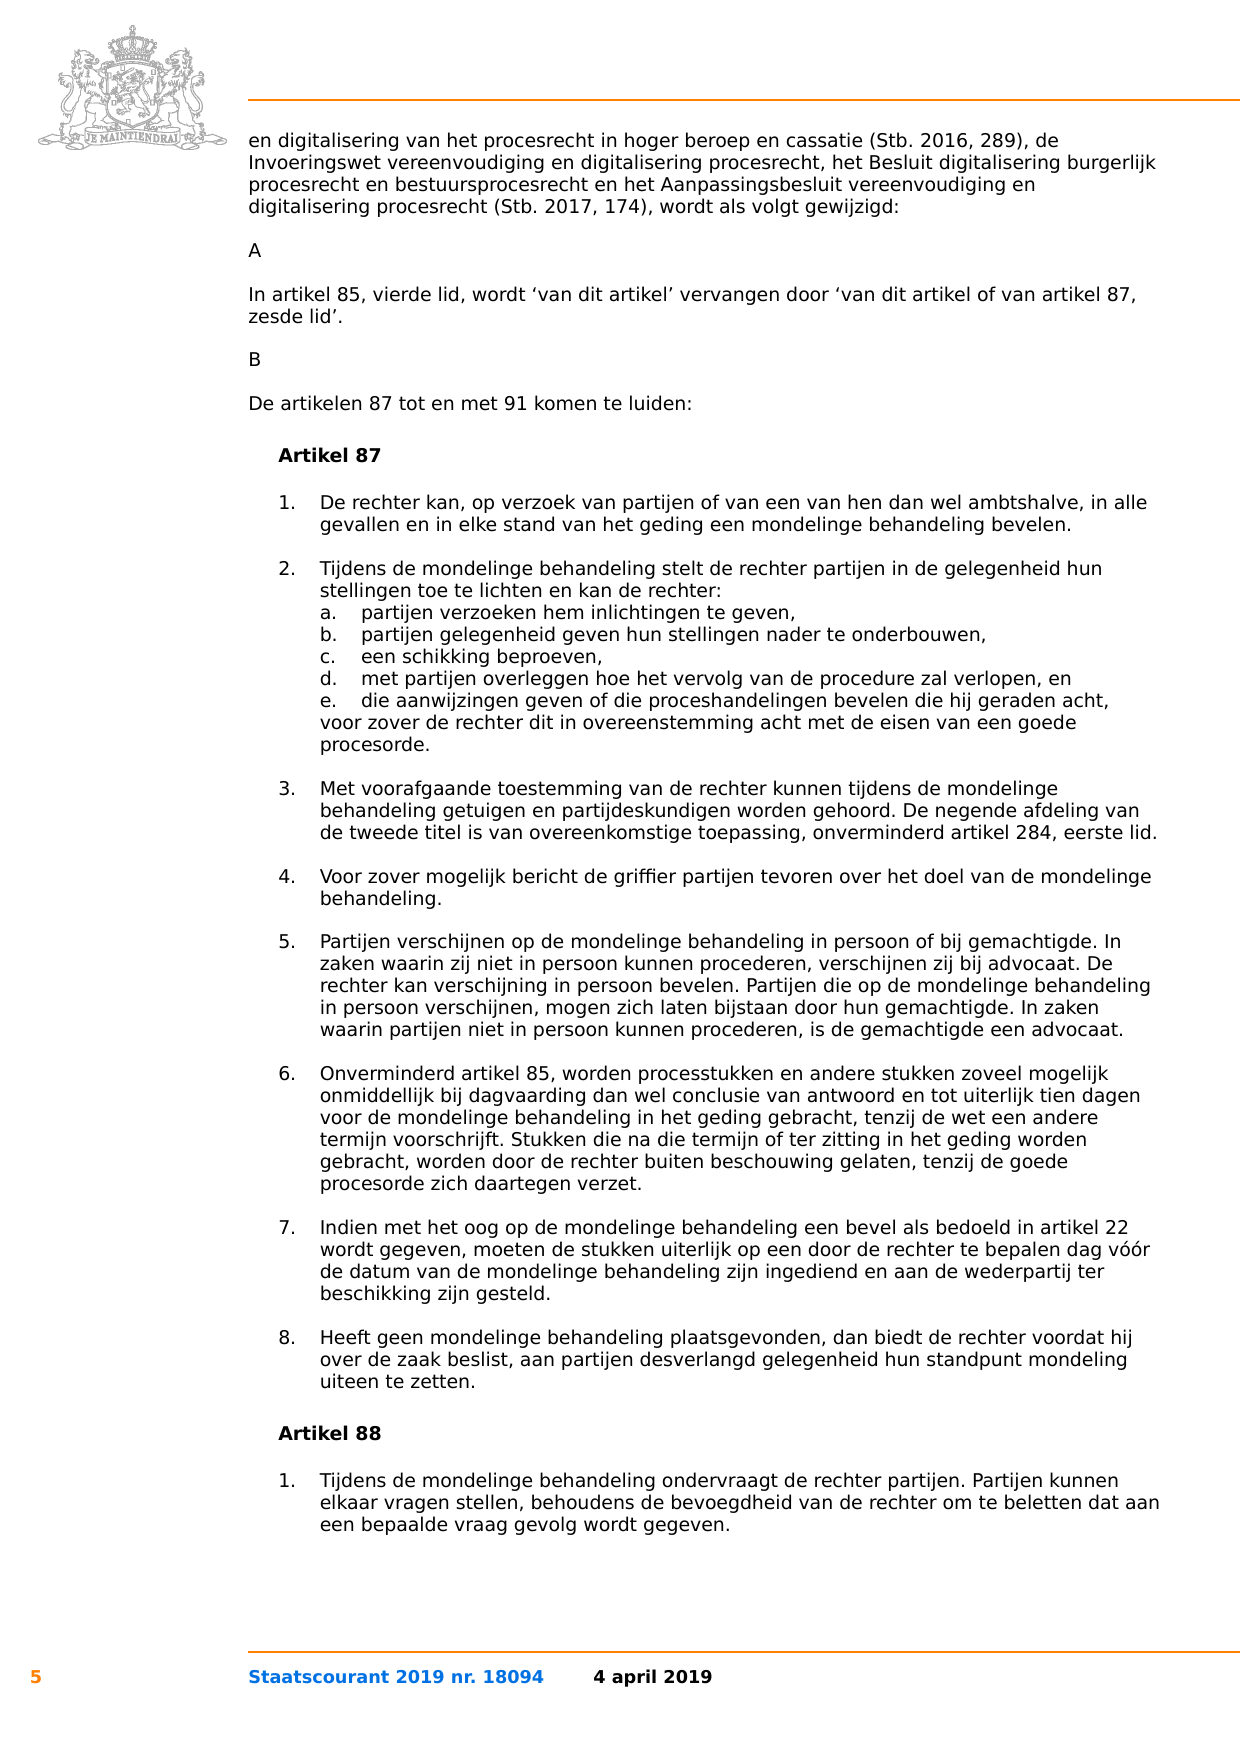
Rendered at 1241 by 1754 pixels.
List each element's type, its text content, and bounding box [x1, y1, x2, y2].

text 2. Tijdens de mondelinge behandeling stelt de rechter partijen in de gelegenheid hun stellingen toe te lichten en kan de rechter: [278, 558, 1163, 602]
text e. die aanwijzingen geven of die proceshandelingen bevelen die hij geraden acht, [319, 690, 1163, 712]
text 8. Heeft geen mondelinge behandeling plaatsgevonden, dan biedt de rechter voordat hij over de zaak beslist, aan partijen desverlangd gelegenheid hun standpunt mondeling uiteen te zetten. [278, 1327, 1163, 1393]
subtitle Artikel 87 [278, 445, 1163, 467]
text 1. De rechter kan, op verzoek van partijen of van een van hen dan wel ambtshalve, in alle gevallen en in elke stand van het geding een mondelinge behandeling bevelen. [278, 492, 1163, 536]
text B [248, 349, 1163, 371]
subtitle Artikel 88 [278, 1423, 1163, 1444]
text 3. Met voorafgaande toestemming van de rechter kunnen tijdens de mondelinge behandeling getuigen en partijdeskundigen worden gehoord. De negende afdeling van de tweede titel is van overeenkomstige toepassing, onverminderd artikel 284, eerste lid. [278, 778, 1163, 844]
text b. partijen gelegenheid geven hun stellingen nader te onderbouwen, [319, 624, 1163, 646]
text 1. Tijdens de mondelinge behandeling ondervraagt de rechter partijen. Partijen kunnen elkaar vragen stellen, behoudens de bevoegdheid van de rechter om te beletten dat aan een bepaalde vraag gevolg wordt gegeven. [278, 1469, 1163, 1536]
text 5. Partijen verschijnen op de mondelinge behandeling in persoon of bij gemachtigde. In zaken waarin zij niet in persoon kunnen procederen, verschijnen zij bij advocaat. De rechter kan verschijning in persoon bevelen. Partijen die op de mondelinge behandeling in persoon verschijnen, mogen zich laten bijstaan door hun gemachtigde. In zaken waarin partijen niet in persoon kunnen procederen, is de gemachtigde een advocaat. [278, 931, 1163, 1041]
text In artikel 85, vierde lid, wordt ‘van dit artikel’ vervangen door ‘van dit artikel of van artikel 87, zesde lid’. [248, 283, 1163, 327]
text voor zover de rechter dit in overeenstemming acht met de eisen van een goede procesorde. [319, 712, 1163, 756]
text d. met partijen overleggen hoe het vervolg van de procedure zal verlopen, en [319, 668, 1163, 690]
text en digitalisering van het procesrecht in hoger beroep en cassatie (Stb. 2016, 289), de Invoeringswet vereenvoudiging en digitalisering procesrecht, het Besluit digitalisering burgerlijk procesrecht en bestuursprocesrecht en het Aanpassingsbesluit vereenvoudiging en digitalisering procesrecht (Stb. 2017, 174), wordt als volgt gewijzigd: [248, 130, 1163, 218]
text 7. Indien met het oog op de mondelinge behandeling een bevel als bedoeld in artikel 22 wordt gegeven, moeten de stukken uiterlijk op een door de rechter te bepalen dag vóór de datum van de mondelinge behandeling zijn ingediend en aan de wederpartij ter beschikking zijn gesteld. [278, 1217, 1163, 1305]
picture [38, 25, 227, 150]
text a. partijen verzoeken hem inlichtingen te geven, [319, 602, 1163, 624]
text c. een schikking beproeven, [319, 646, 1163, 668]
text 6. Onverminderd artikel 85, worden processtukken en andere stukken zoveel mogelijk onmiddellijk bij dagvaarding dan wel conclusie van antwoord en tot uiterlijk tien dagen voor de mondelinge behandeling in het geding gebracht, tenzij de wet een andere termijn voorschrijft. Stukken die na die termijn of ter zitting in het geding worden gebracht, worden door de rechter buiten beschouwing gelaten, tenzij de goede procesorde zich daartegen verzet. [278, 1063, 1163, 1195]
text A [248, 240, 1163, 262]
text De artikelen 87 tot en met 91 komen te luiden: [248, 393, 1163, 415]
text 4. Voor zover mogelijk bericht de griffier partijen tevoren over het doel van de mondelinge behandeling. [278, 866, 1163, 909]
